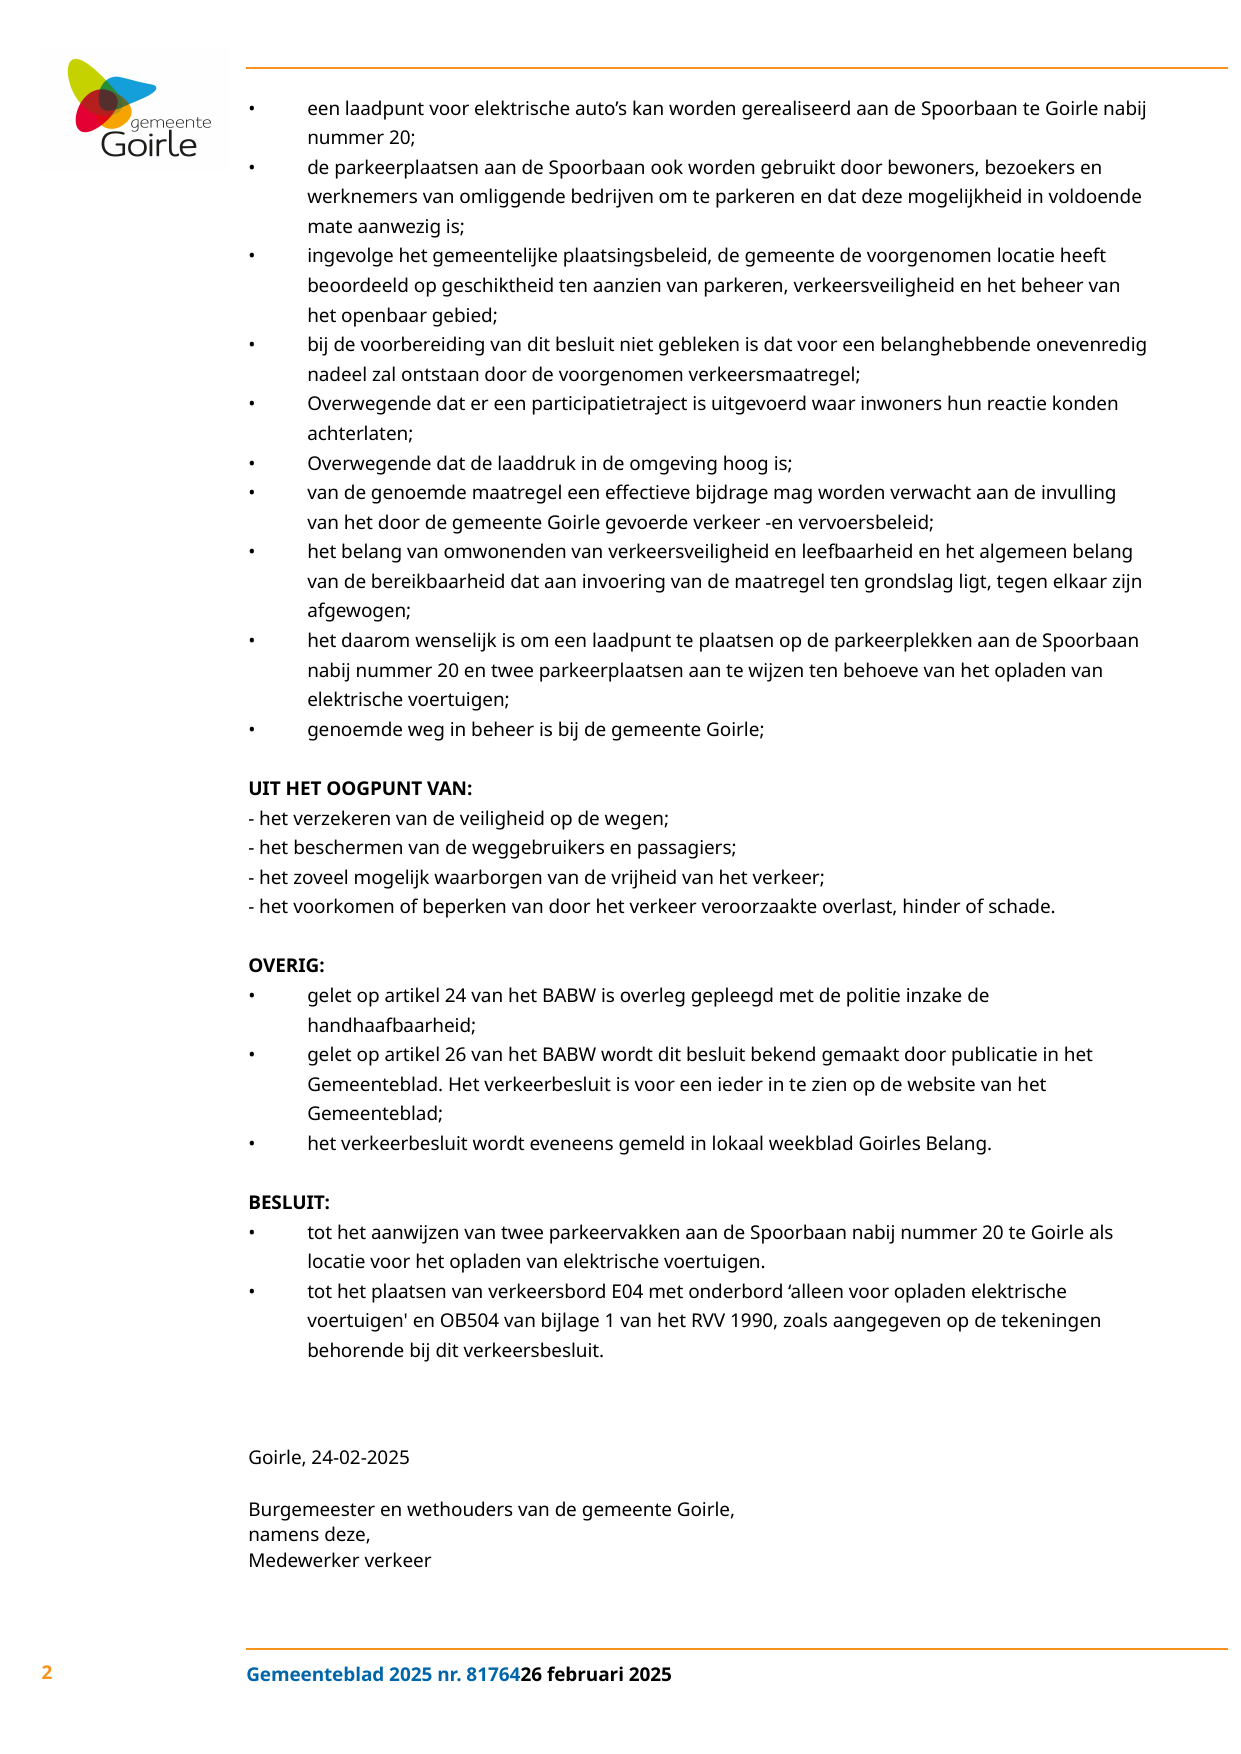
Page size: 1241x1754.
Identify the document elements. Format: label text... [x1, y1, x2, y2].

text - het verzekeren van de veiligheid op de wegen; [248, 805, 1152, 831]
text - het voorkomen of beperken van door het verkeer veroorzaakte overlast, hinder of schade. [248, 893, 1152, 919]
list tot het plaatsen van verkeersbord E04 met onderbord ‘alleen voor opladen elektrische voertuigen' en OB504 van bijlage 1 van het RVV 1990, zoals aangegeven op de tekeningen behorende bij dit verkeersbesluit. [248, 1278, 1152, 1363]
list tot het aanwijzen van twee parkeervakken aan de Spoorbaan nabij nummer 20 te Goirle als locatie voor het opladen van elektrische voertuigen. [248, 1219, 1152, 1274]
text OVERIG: [248, 953, 1152, 978]
list het belang van omwonenden van verkeersveiligheid en leefbaarheid en het algemeen belang van de bereikbaarheid dat aan invoering van de maatregel ten grondslag ligt, tegen elkaar zijn afgewogen; [248, 538, 1152, 623]
list gelet op artikel 26 van het BABW wordt dit besluit bekend gemaakt door publicatie in het Gemeenteblad. Het verkeerbesluit is voor een ieder in te zien op de website van het Gemeenteblad; [248, 1041, 1152, 1126]
list de parkeerplaatsen aan de Spoorbaan ook worden gebruikt door bewoners, bezoekers en werknemers van omliggende bedrijven om te parkeren en dat deze mogelijkheid in voldoende mate aanwezig is; [248, 154, 1152, 239]
text UIT HET OOGPUNT VAN: [248, 775, 1152, 801]
list een laadpunt voor elektrische auto’s kan worden gerealiseerd aan de Spoorbaan te Goirle nabij nummer 20; [248, 95, 1152, 150]
list gelet op artikel 24 van het BABW is overleg gepleegd met de politie inzake de handhaafbaarheid; [248, 982, 1152, 1038]
text - het beschermen van de weggebruikers en passagiers; [248, 834, 1152, 860]
list het daarom wenselijk is om een laadpunt te plaatsen op de parkeerplekken aan de Spoorbaan nabij nummer 20 en twee parkeerplaatsen aan te wijzen ten behoeve van het opladen van elektrische voertuigen; [248, 627, 1152, 712]
list ingevolge het gemeentelijke plaatsingsbeleid, de gemeente de voorgenomen locatie heeft beoordeeld op geschiktheid ten aanzien van parkeren, verkeersveiligheid en het beheer van het openbaar gebied; [248, 243, 1152, 328]
text namens deze, [248, 1521, 1152, 1547]
list het verkeerbesluit wordt eveneens gemeld in lokaal weekblad Goirles Belang. [248, 1130, 1152, 1156]
list bij de voorbereiding van dit besluit niet gebleken is dat voor een belanghebbende onevenredig nadeel zal ontstaan door de voorgenomen verkeersmaatregel; [248, 331, 1152, 387]
text Burgemeester en wethouders van de gemeente Goirle, [248, 1496, 1152, 1521]
text BESLUIT: [248, 1189, 1152, 1215]
text - het zoveel mogelijk waarborgen van de vrijheid van het verkeer; [248, 864, 1152, 890]
picture [41, 47, 231, 172]
list genoemde weg in beheer is bij de gemeente Goirle; [248, 716, 1152, 742]
text Medewerker verkeer [248, 1547, 1152, 1573]
list Overwegende dat de laaddruk in de omgeving hoog is; [248, 450, 1152, 476]
text Goirle, 24-02-2025 [248, 1444, 1152, 1470]
list van de genoemde maatregel een effectieve bijdrage mag worden verwacht aan de invulling van het door de gemeente Goirle gevoerde verkeer -en vervoersbeleid; [248, 479, 1152, 535]
list Overwegende dat er een participatietraject is uitgevoerd waar inwoners hun reactie konden achterlaten; [248, 391, 1152, 446]
